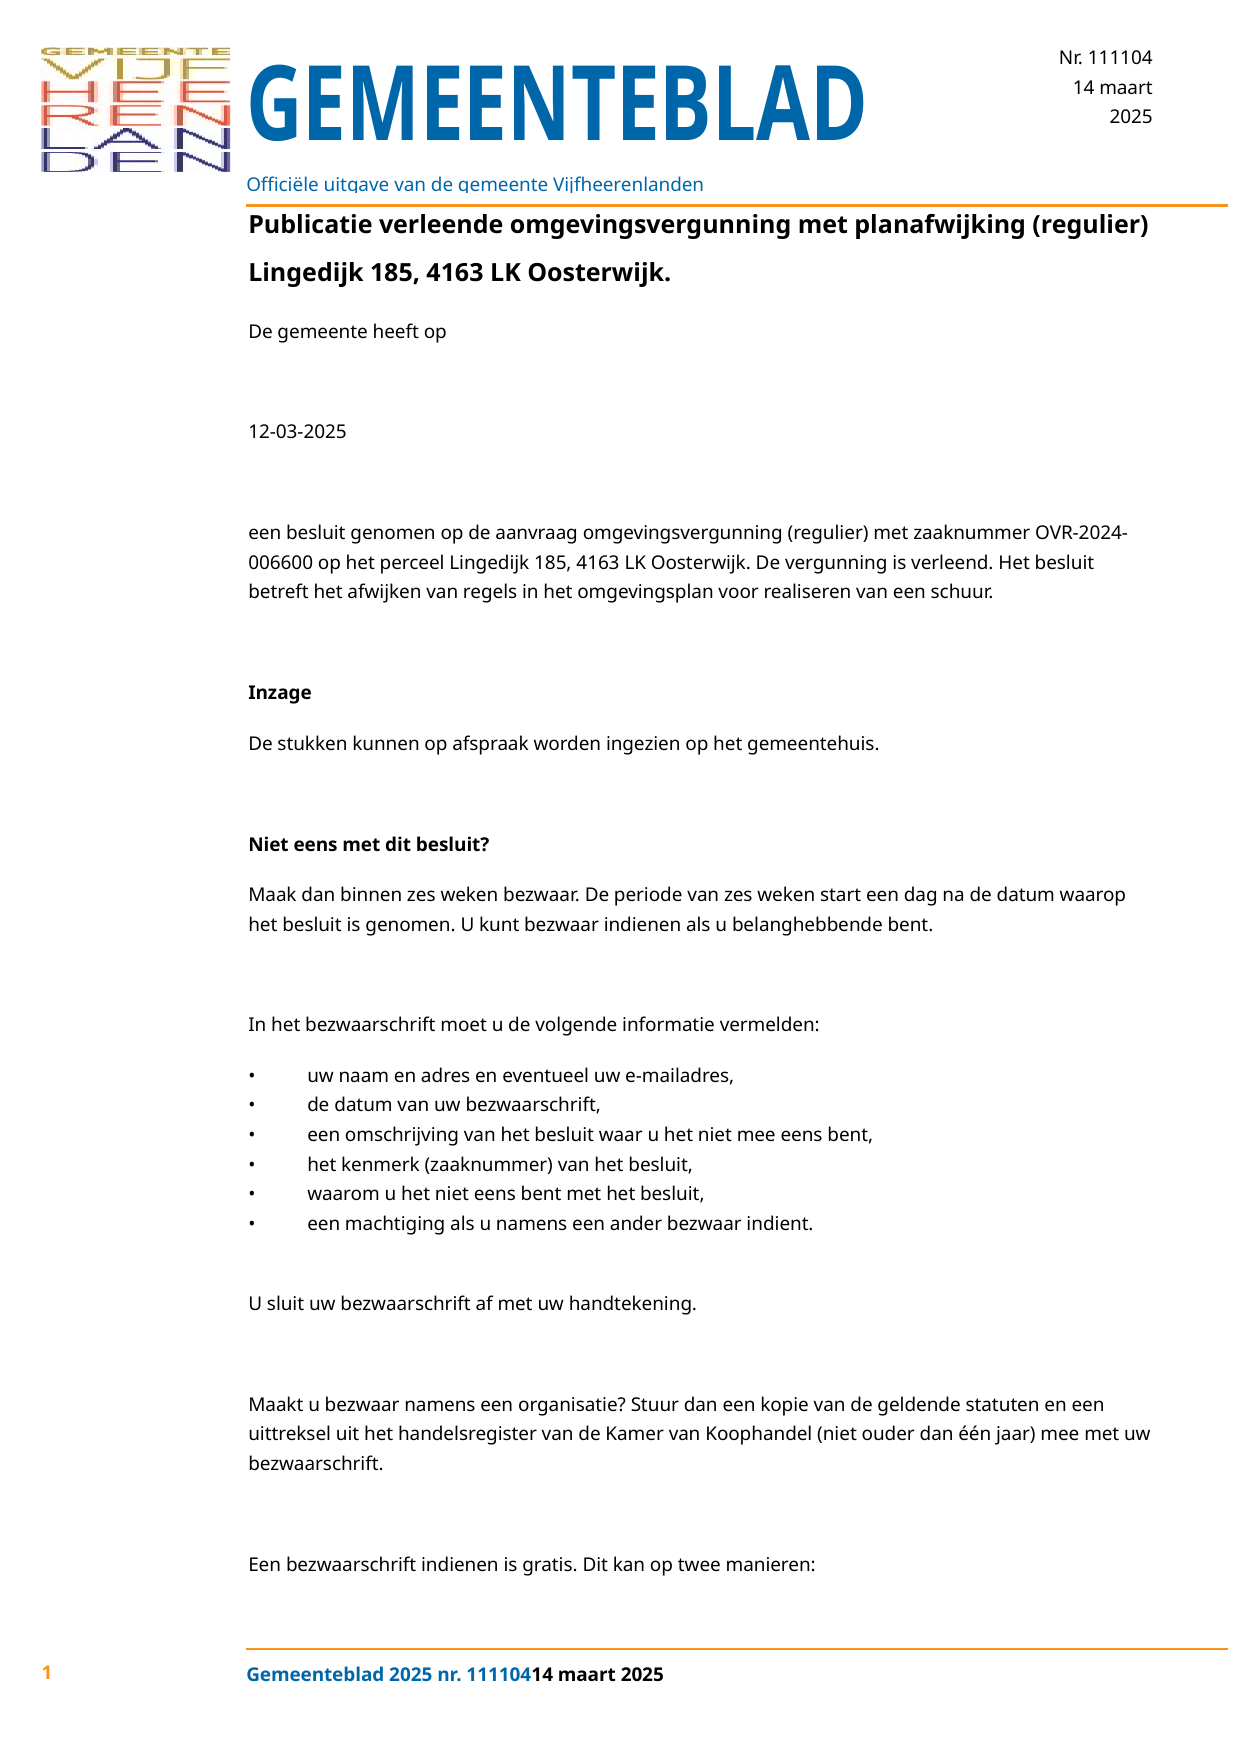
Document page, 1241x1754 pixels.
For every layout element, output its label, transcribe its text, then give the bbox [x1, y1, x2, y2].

text Maak dan binnen zes weken bezwaar. De periode van zes weken start een dag na de datum waarop het besluit is genomen. U kunt bezwaar indienen als u belanghebbende bent. [248, 881, 1152, 937]
list een machtiging als u namens een ander bezwaar indient. [248, 1210, 1152, 1236]
text Een bezwaarschrift indienen is gratis. Dit kan op twee manieren: [248, 1551, 1152, 1577]
list waarom u het niet eens bent met het besluit, [248, 1180, 1152, 1206]
picture [41, 47, 231, 172]
text In het bezwaarschrift moet u de volgende informatie vermelden: [248, 1012, 1152, 1037]
list een omschrijving van het besluit waar u het niet mee eens bent, [248, 1121, 1152, 1147]
list het kenmerk (zaaknummer) van het besluit, [248, 1151, 1152, 1177]
list de datum van uw bezwaarschrift, [248, 1092, 1152, 1117]
text een besluit genomen op de aanvraag omgevingsvergunning (regulier) met zaaknummer OVR-2024-006600 op het perceel Lingedijk 185, 4163 LK Oosterwijk. De vergunning is verleend. Het besluit betreft het afwijken van regels in het omgevingsplan voor realiseren van een schuur. [248, 519, 1152, 604]
text Maakt u bezwaar namens een organisatie? Stuur dan een kopie van de geldende statuten en een uittreksel uit het handelsregister van de Kamer van Koophandel (niet ouder dan één jaar) mee met uw bezwaarschrift. [248, 1391, 1152, 1476]
text U sluit uw bezwaarschrift af met uw handtekening. [248, 1290, 1152, 1316]
text Niet eens met dit besluit? [248, 831, 1152, 857]
text De stukken kunnen op afspraak worden ingezien op het gemeentehuis. [248, 730, 1152, 756]
text De gemeente heeft op [248, 318, 1152, 344]
list uw naam en adres en eventueel uw e-mailadres, [248, 1062, 1152, 1088]
text 12-03-2025 [248, 419, 1152, 444]
text Inzage [248, 679, 1152, 705]
text Publicatie verleende omgevingsvergunning met planafwijking (regulier) Lingedijk 185, 4163 LK Oosterwijk. [248, 207, 1152, 288]
